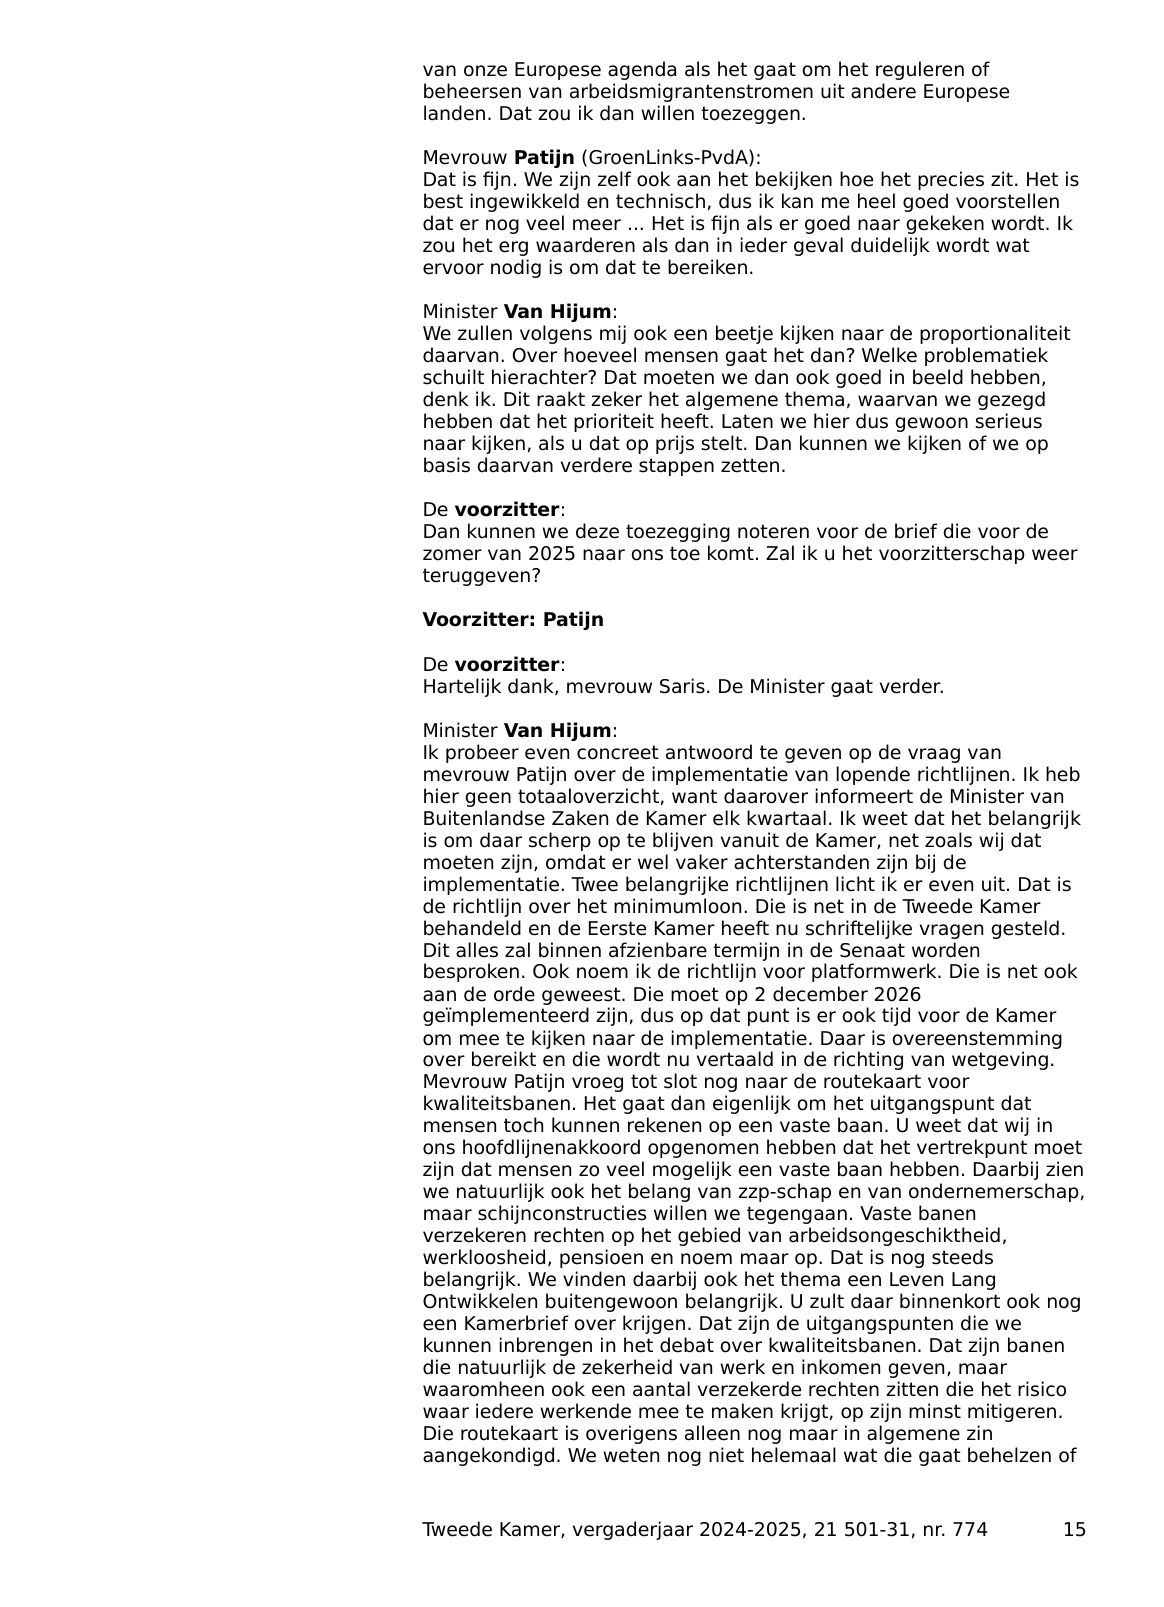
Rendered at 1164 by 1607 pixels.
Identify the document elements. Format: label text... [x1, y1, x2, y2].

text Dat is fijn. We zijn zelf ook aan het bekijken hoe het precies zit. Het is best ingewikkeld en technisch, dus ik kan me heel goed voorstellen dat er nog veel meer ... Het is fijn als er goed naar gekeken wordt. Ik zou het erg waarderen als dan in ieder geval duidelijk wordt wat ervoor nodig is om dat te bereiken. [422, 169, 1087, 279]
text De voorzitter: [422, 653, 1087, 676]
text Ik probeer even concreet antwoord te geven op de vraag van mevrouw Patijn over de implementatie van lopende richtlijnen. Ik heb hier geen totaaloverzicht, want daarover informeert de Minister van Buitenlandse Zaken de Kamer elk kwartaal. Ik weet dat het belangrijk is om daar scherp op te blijven vanuit de Kamer, net zoals wij dat moeten zijn, omdat er wel vaker achterstanden zijn bij de implementatie. Twee belangrijke richtlijnen licht ik er even uit. Dat is de richtlijn over het minimumloon. Die is net in de Tweede Kamer behandeld en de Eerste Kamer heeft nu schriftelijke vragen gesteld. Dit alles zal binnen afzienbare termijn in de Senaat worden besproken. Ook noem ik de richtlijn voor platformwerk. Die is net ook aan de orde geweest. Die moet op 2 december 2026 geïmplementeerd zijn, dus op dat punt is er ook tijd voor de Kamer om mee te kijken naar de implementatie. Daar is overeenstemming over bereikt en die wordt nu vertaald in de richting van wetgeving. [422, 742, 1087, 1071]
text Hartelijk dank, mevrouw Saris. De Minister gaat verder. [422, 676, 1087, 697]
text De voorzitter: [422, 499, 1087, 521]
text van onze Europese agenda als het gaat om het reguleren of beheersen van arbeidsmigrantenstromen uit andere Europese landen. Dat zou ik dan willen toezeggen. [422, 59, 1087, 125]
text Minister Van Hijum: [422, 301, 1087, 323]
text Mevrouw Patijn vroeg tot slot nog naar de routekaart voor kwaliteitsbanen. Het gaat dan eigenlijk om het uitgangspunt dat mensen toch kunnen rekenen op een vaste baan. U weet dat wij in ons hoofdlijnenakkoord opgenomen hebben dat het vertrekpunt moet zijn dat mensen zo veel mogelijk een vaste baan hebben. Daarbij zien we natuurlijk ook het belang van zzp-schap en van ondernemerschap, maar schijnconstructies willen we tegengaan. Vaste banen verzekeren rechten op het gebied van arbeidsongeschiktheid, werkloosheid, pensioen en noem maar op. Dat is nog steeds belangrijk. We vinden daarbij ook het thema een Leven Lang Ontwikkelen buitengewoon belangrijk. U zult daar binnenkort ook nog een Kamerbrief over krijgen. Dat zijn de uitgangspunten die we kunnen inbrengen in het debat over kwaliteitsbanen. Dat zijn banen die natuurlijk de zekerheid van werk en inkomen geven, maar waaromheen ook een aantal verzekerde rechten zitten die het risico waar iedere werkende mee te maken krijgt, op zijn minst mitigeren. Die routekaart is overigens alleen nog maar in algemene zin aangekondigd. We weten nog niet helemaal wat die gaat behelzen of [422, 1071, 1087, 1467]
text We zullen volgens mij ook een beetje kijken naar de proportionaliteit daarvan. Over hoeveel mensen gaat het dan? Welke problematiek schuilt hierachter? Dat moeten we dan ook goed in beeld hebben, denk ik. Dit raakt zeker het algemene thema, waarvan we gezegd hebben dat het prioriteit heeft. Laten we hier dus gewoon serieus naar kijken, als u dat op prijs stelt. Dan kunnen we kijken of we op basis daarvan verdere stappen zetten. [422, 323, 1087, 477]
text Dan kunnen we deze toezegging noteren voor de brief die voor de zomer van 2025 naar ons toe komt. Zal ik u het voorzitterschap weer teruggeven? [422, 521, 1087, 587]
text Mevrouw Patijn (GroenLinks-PvdA): [422, 147, 1087, 169]
text Voorzitter: Patijn [422, 609, 1087, 631]
text Minister Van Hijum: [422, 720, 1087, 742]
